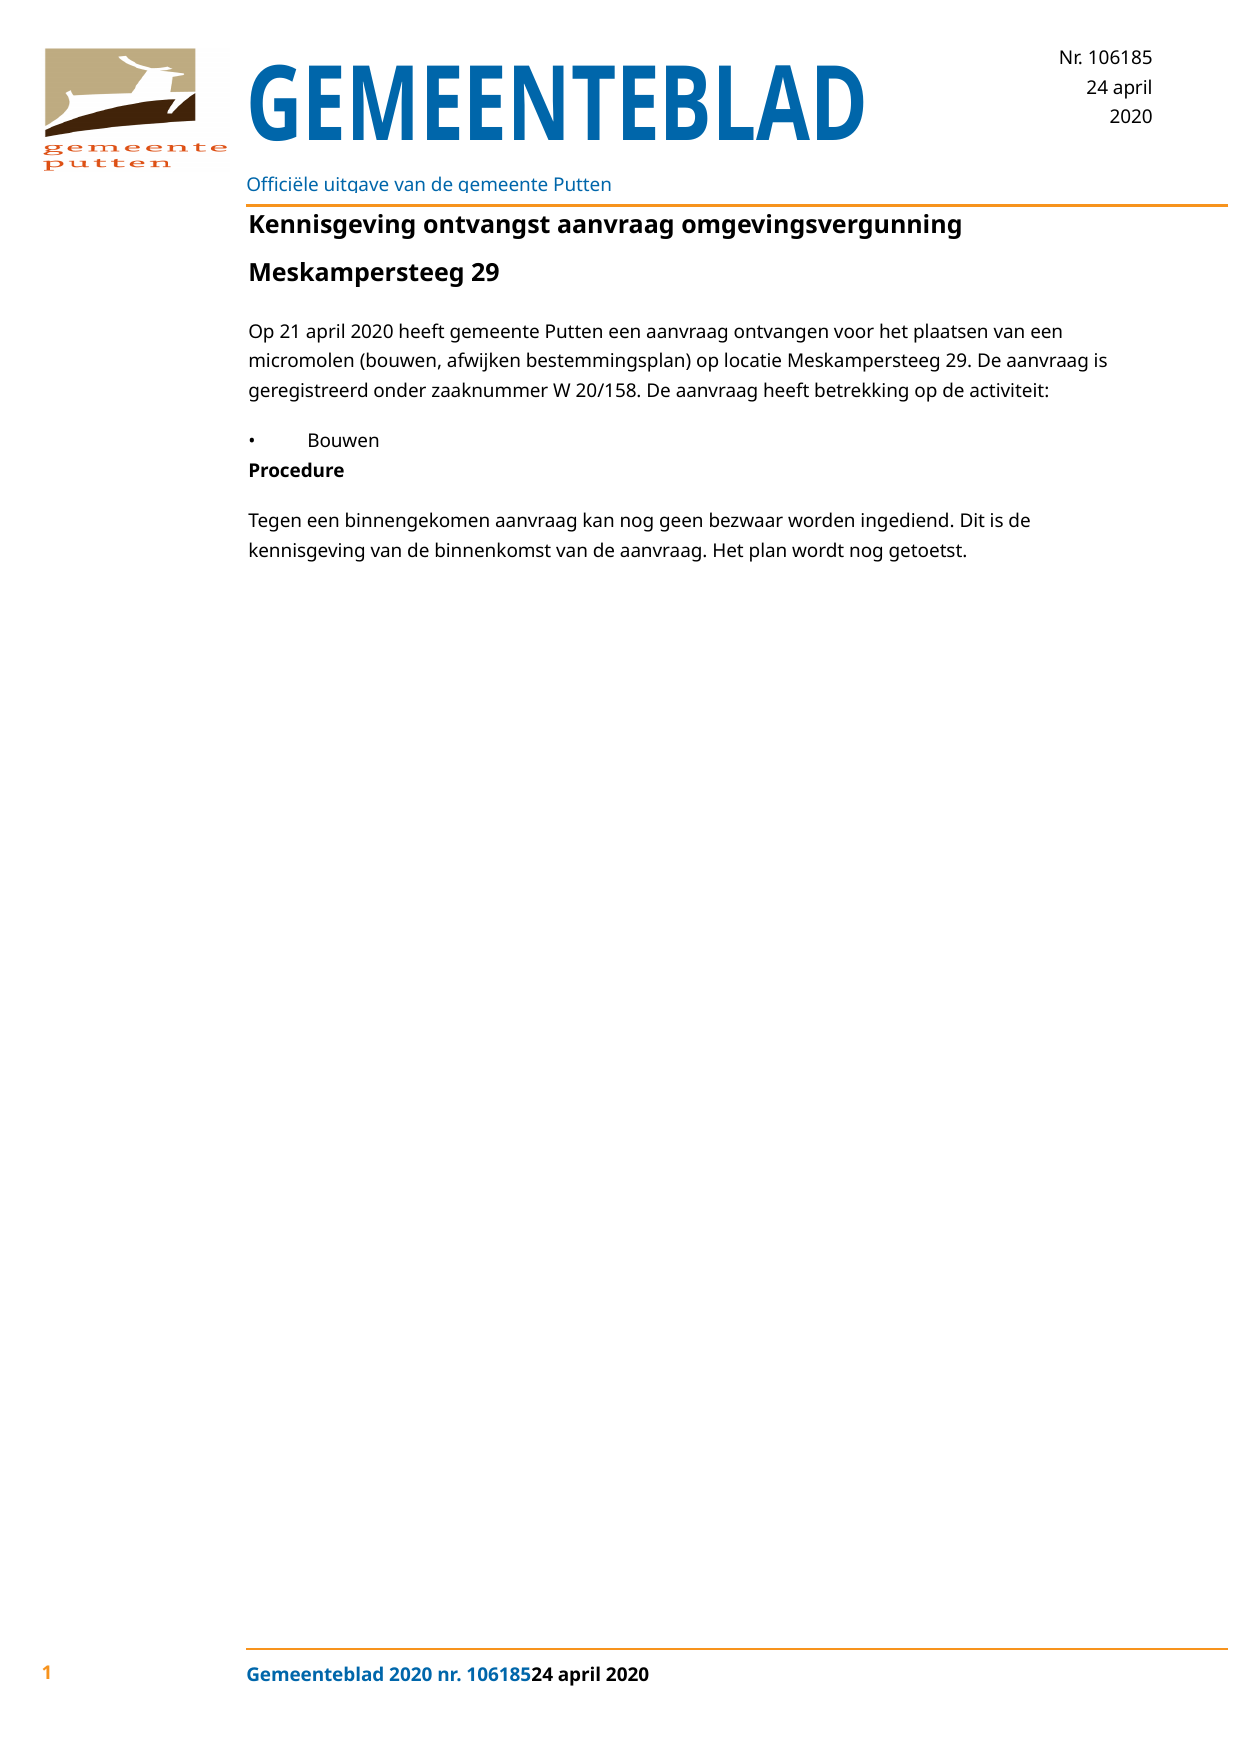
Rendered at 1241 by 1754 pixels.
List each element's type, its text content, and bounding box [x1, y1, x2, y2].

picture [41, 47, 231, 172]
list Bouwen [248, 427, 1152, 453]
text Procedure [248, 457, 1152, 483]
text Tegen een binnengekomen aanvraag kan nog geen bezwaar worden ingediend. Dit is de kennisgeving van de binnenkomst van de aanvraag. Het plan wordt nog getoetst. [248, 507, 1152, 563]
text Kennisgeving ontvangst aanvraag omgevingsvergunning Meskampersteeg 29 [248, 207, 1152, 288]
text Op 21 april 2020 heeft gemeente Putten een aanvraag ontvangen voor het plaatsen van een micromolen (bouwen, afwijken bestemmingsplan) op locatie Meskampersteeg 29. De aanvraag is geregistreerd onder zaaknummer W 20/158. De aanvraag heeft betrekking op de activiteit: [248, 318, 1152, 403]
